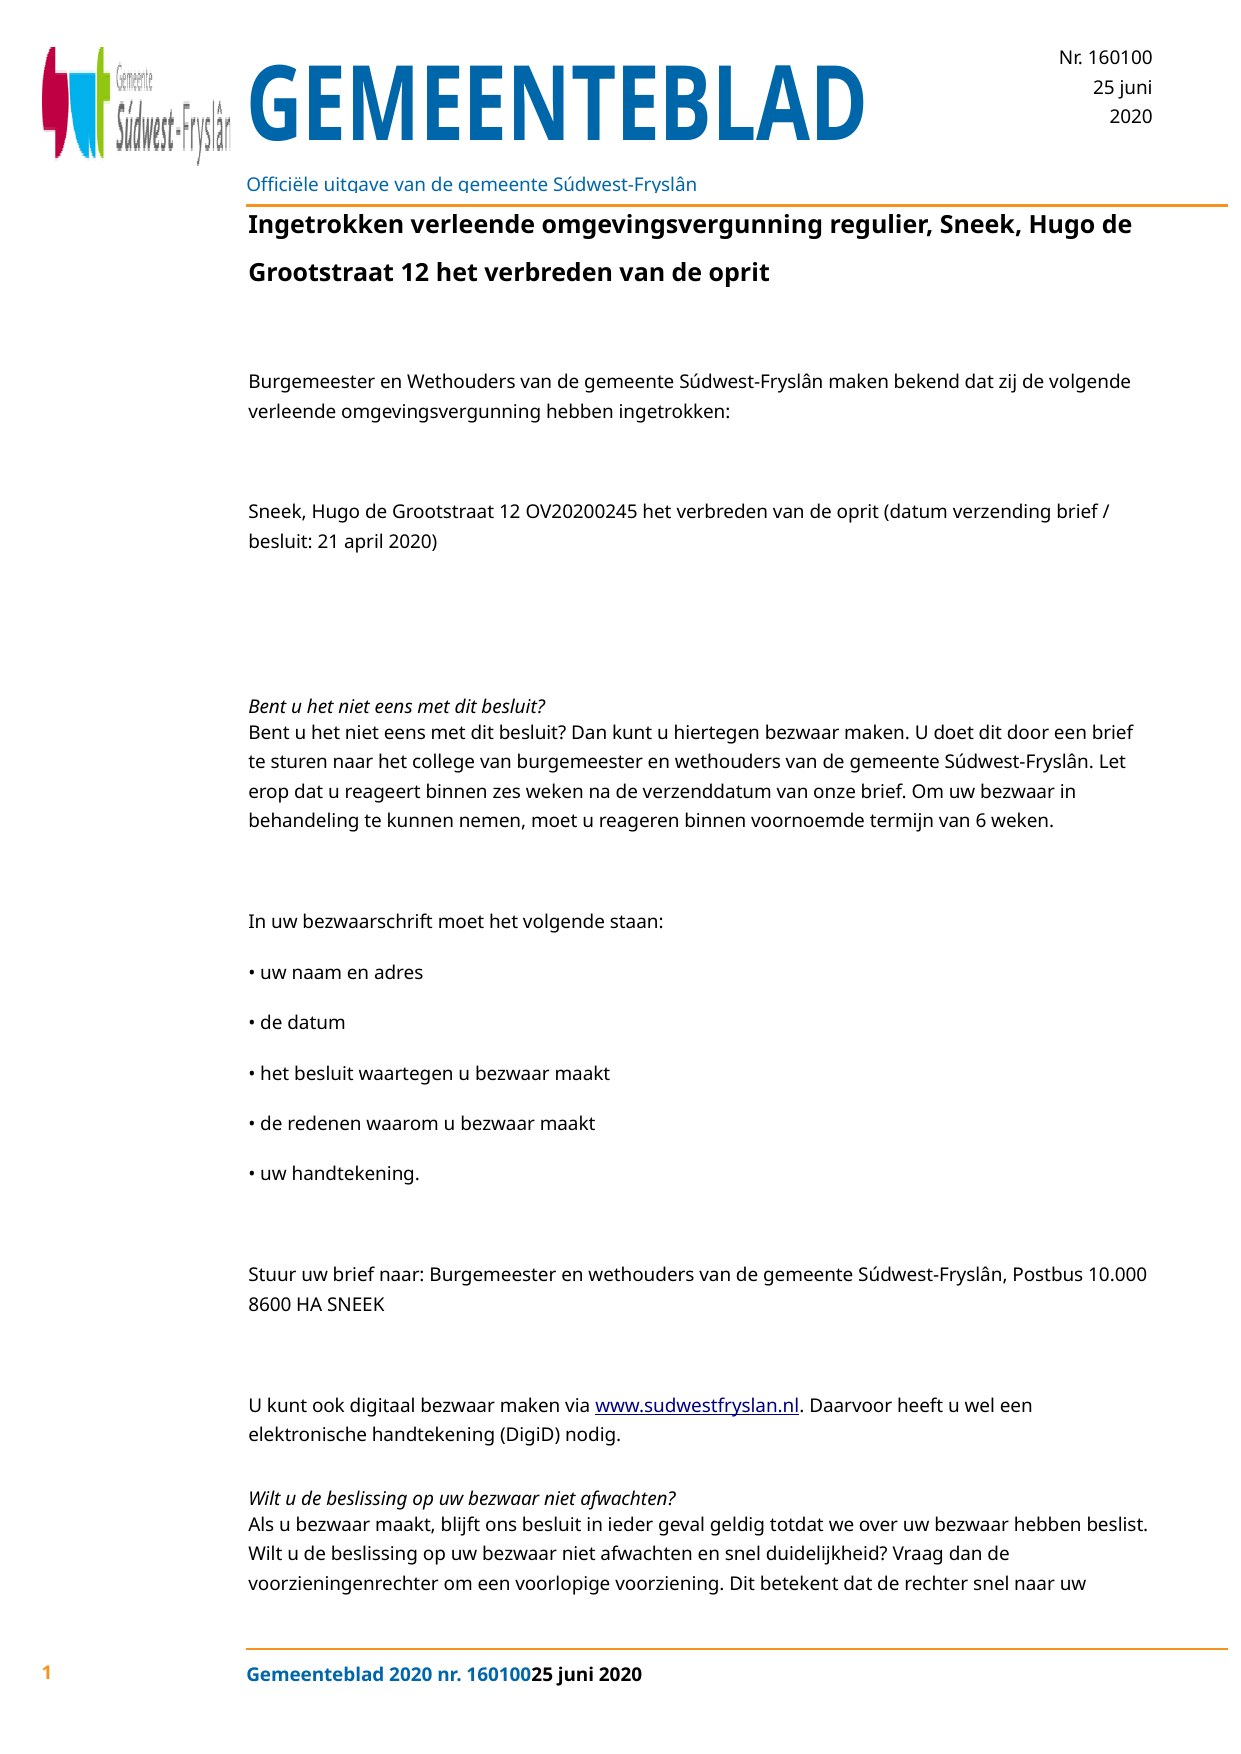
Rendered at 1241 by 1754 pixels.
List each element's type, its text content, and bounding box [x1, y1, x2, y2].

text Stuur uw brief naar: Burgemeester en wethouders van de gemeente Súdwest-Fryslân, Postbus 10.000 8600 HA SNEEK [248, 1261, 1152, 1317]
picture [41, 47, 231, 172]
text Bent u het niet eens met dit besluit? Dan kunt u hiertegen bezwaar maken. U doet dit door een brief te sturen naar het college van burgemeester en wethouders van de gemeente Súdwest-Fryslân. Let erop dat u reageert binnen zes weken na de verzenddatum van onze brief. Om uw bezwaar in behandeling te kunnen nemen, moet u reageren binnen voornoemde termijn van 6 weken. [248, 719, 1152, 833]
text • uw handtekening. [248, 1161, 1152, 1186]
text Als u bezwaar maakt, blijft ons besluit in ieder geval geldig totdat we over uw bezwaar hebben beslist. Wilt u de beslissing op uw bezwaar niet afwachten en snel duidelijkheid? Vraag dan de voorzieningenrechter om een voorlopige voorziening. Dit betekent dat de rechter snel naar uw [248, 1511, 1152, 1596]
text • het besluit waartegen u bezwaar maakt [248, 1060, 1152, 1085]
text U kunt ook digitaal bezwaar maken via www.sudwestfryslan.nl. Daarvoor heeft u wel een elektronische handtekening (DigiD) nodig. [248, 1392, 1152, 1447]
text Wilt u de beslissing op uw bezwaar niet afwachten? [248, 1485, 1152, 1511]
text • de redenen waarom u bezwaar maakt [248, 1110, 1152, 1136]
text In uw bezwaarschrift moet het volgende staan: [248, 908, 1152, 934]
text Ingetrokken verleende omgevingsvergunning regulier, Sneek, Hugo de Grootstraat 12 het verbreden van de oprit [248, 207, 1152, 288]
text • uw naam en adres [248, 959, 1152, 984]
text Sneek, Hugo de Grootstraat 12 OV20200245 het verbreden van de oprit (datum verzending brief / besluit: 21 april 2020) [248, 499, 1152, 554]
text Bent u het niet eens met dit besluit? [248, 693, 1152, 719]
text Burgemeester en Wethouders van de gemeente Súdwest-Fryslân maken bekend dat zij de volgende verleende omgevingsvergunning hebben ingetrokken: [248, 368, 1152, 424]
text • de datum [248, 1009, 1152, 1035]
